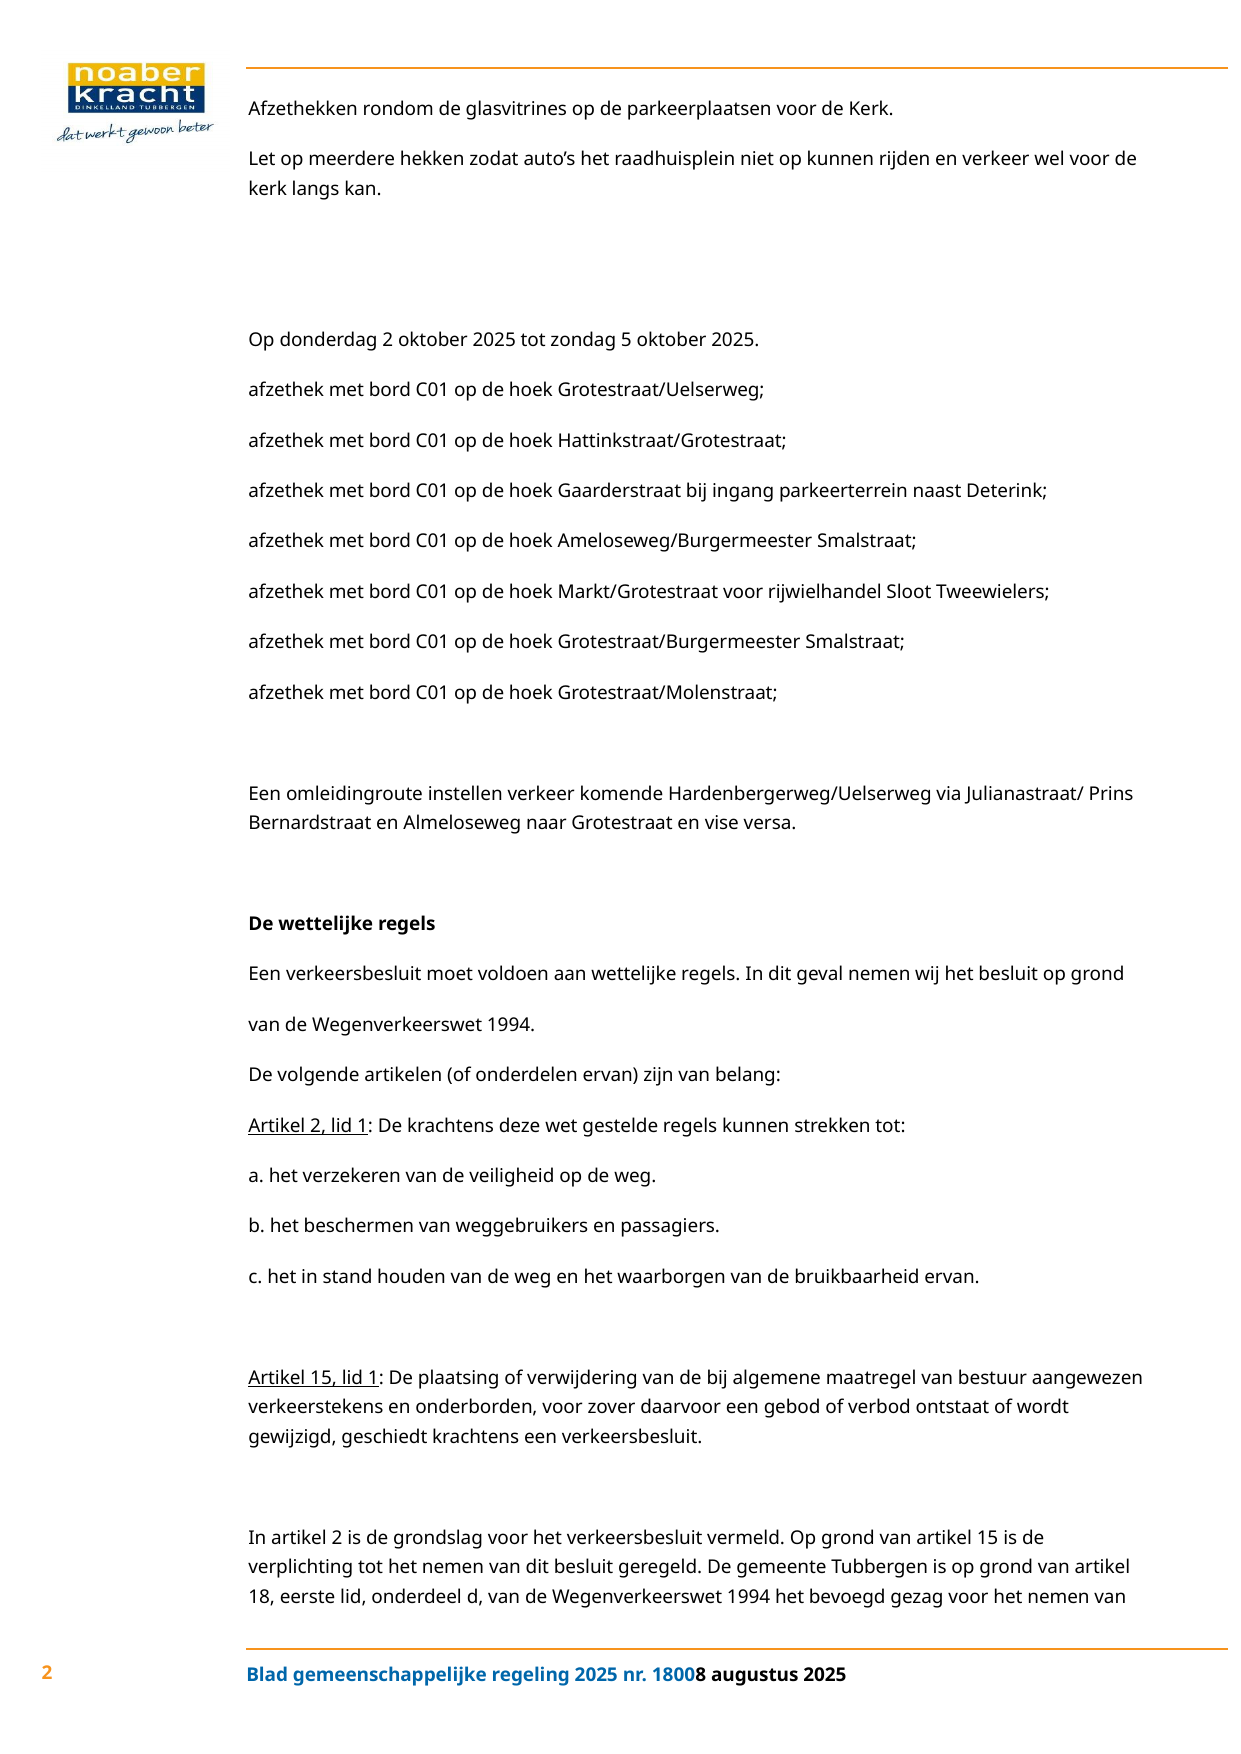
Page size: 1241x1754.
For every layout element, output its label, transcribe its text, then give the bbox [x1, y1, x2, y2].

text De volgende artikelen (of onderdelen ervan) zijn van belang: [248, 1061, 1152, 1087]
text Op donderdag 2 oktober 2025 tot zondag 5 oktober 2025. [248, 326, 1152, 352]
text a. het verzekeren van de veiligheid op de weg. [248, 1162, 1152, 1188]
text afzethek met bord C01 op de hoek Grotestraat/Molenstraat; [248, 679, 1152, 705]
text afzethek met bord C01 op de hoek Markt/Grotestraat voor rijwielhandel Sloot Tweewielers; [248, 578, 1152, 604]
text afzethek met bord C01 op de hoek Hattinkstraat/Grotestraat; [248, 427, 1152, 453]
text In artikel 2 is de grondslag voor het verkeersbesluit vermeld. Op grond van artikel 15 is de verplichting tot het nemen van dit besluit geregeld. De gemeente Tubbergen is op grond van artikel 18, eerste lid, onderdeel d, van de Wegenverkeerswet 1994 het bevoegd gezag voor het nemen van [248, 1524, 1152, 1609]
text Let op meerdere hekken zodat auto’s het raadhuisplein niet op kunnen rijden en verkeer wel voor de kerk langs kan. [248, 145, 1152, 201]
text afzethek met bord C01 op de hoek Grotestraat/Uelserweg; [248, 376, 1152, 402]
text Een omleidingroute instellen verkeer komende Hardenbergerweg/Uelserweg via Julianastraat/ Prins Bernardstraat en Almeloseweg naar Grotestraat en vise versa. [248, 780, 1152, 835]
text Afzethekken rondom de glasvitrines op de parkeerplaatsen voor de Kerk. [248, 95, 1152, 121]
text van de Wegenverkeerswet 1994. [248, 1011, 1152, 1037]
text afzethek met bord C01 op de hoek Gaarderstraat bij ingang parkeerterrein naast Deterink; [248, 477, 1152, 503]
text De wettelijke regels [248, 910, 1152, 936]
picture [41, 47, 231, 172]
text afzethek met bord C01 op de hoek Ameloseweg/Burgermeester Smalstraat; [248, 528, 1152, 553]
text Artikel 15, lid 1: De plaatsing of verwijdering van de bij algemene maatregel van bestuur aangewezen verkeerstekens en onderborden, voor zover daarvoor een gebod of verbod ontstaat of wordt gewijzigd, geschiedt krachtens een verkeersbesluit. [248, 1364, 1152, 1449]
text Artikel 2, lid 1: De krachtens deze wet gestelde regels kunnen strekken tot: [248, 1112, 1152, 1138]
text c. het in stand houden van de weg en het waarborgen van de bruikbaarheid ervan. [248, 1263, 1152, 1289]
text b. het beschermen van weggebruikers en passagiers. [248, 1213, 1152, 1238]
text afzethek met bord C01 op de hoek Grotestraat/Burgermeester Smalstraat; [248, 628, 1152, 654]
text Een verkeersbesluit moet voldoen aan wettelijke regels. In dit geval nemen wij het besluit op grond [248, 961, 1152, 986]
